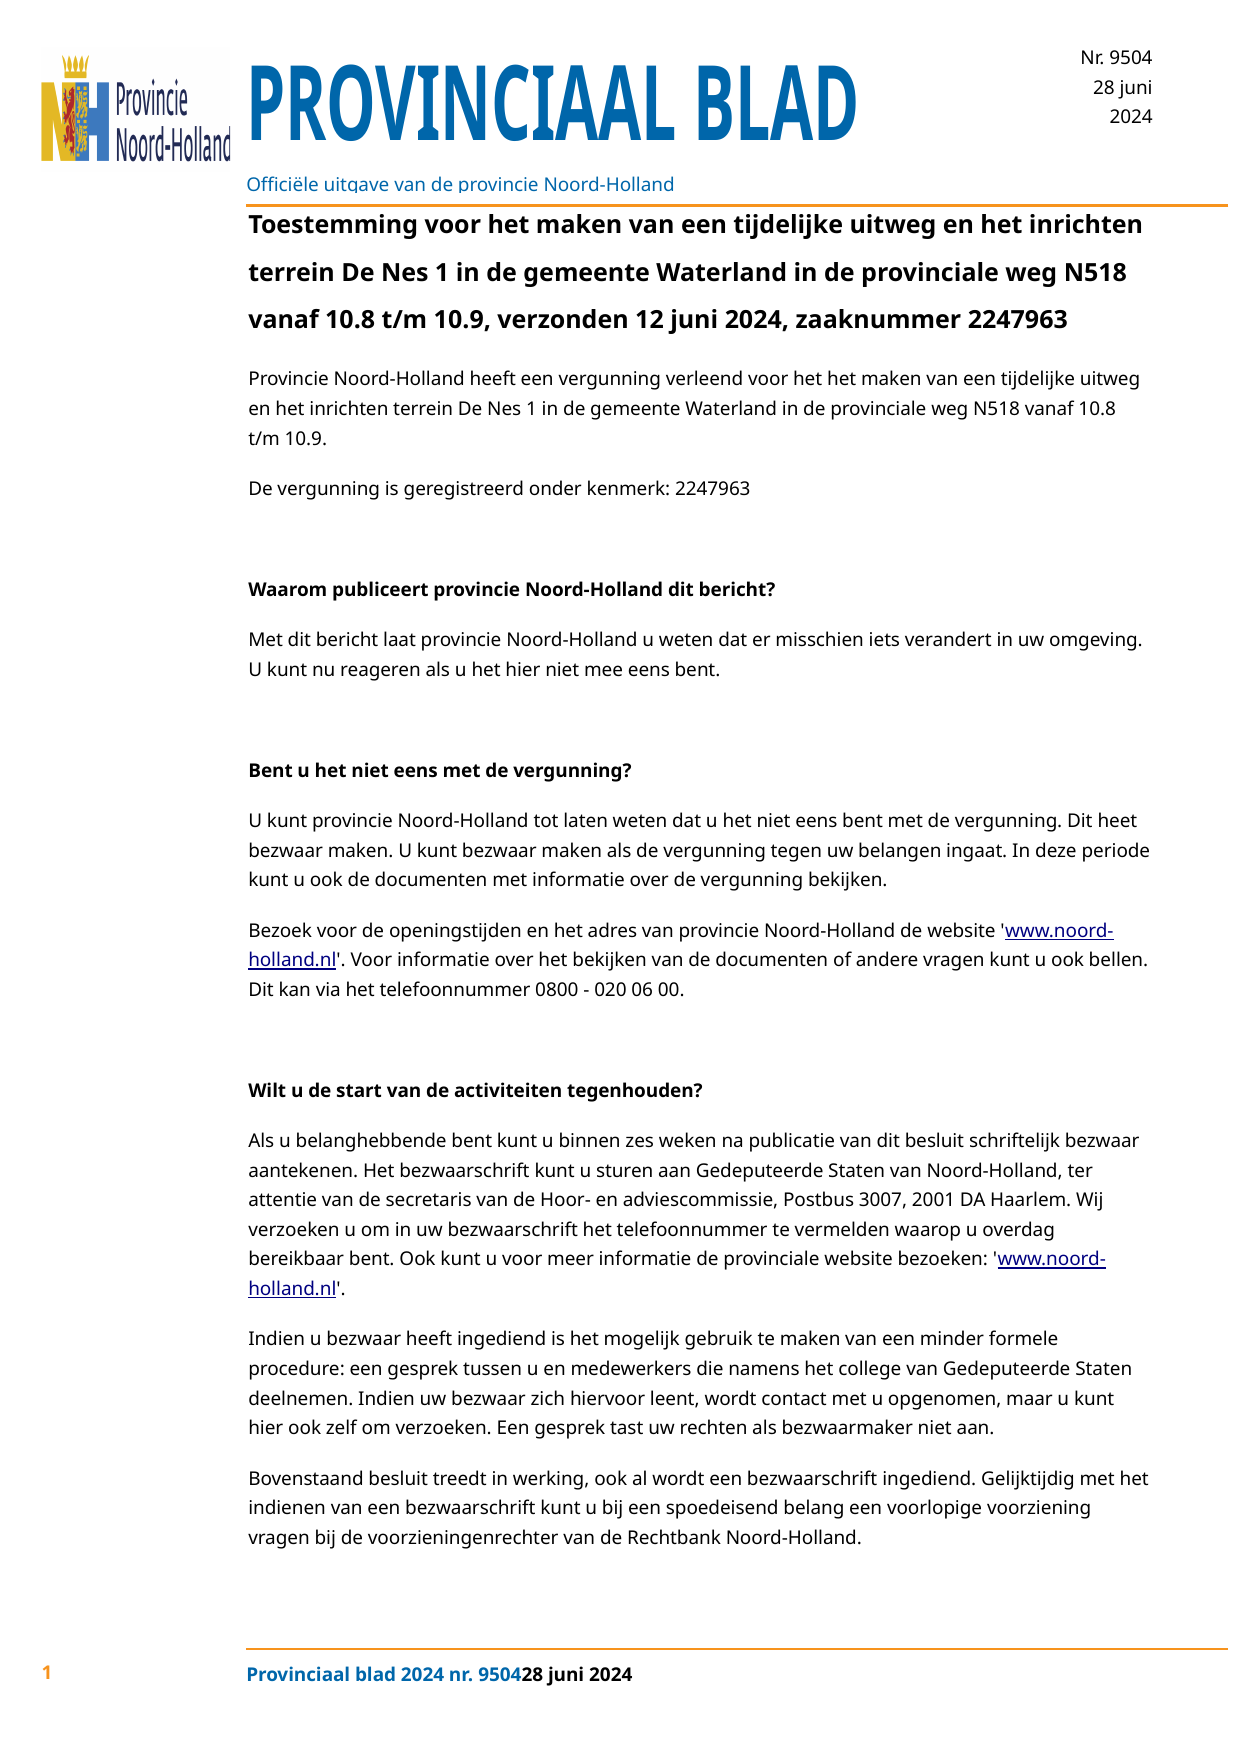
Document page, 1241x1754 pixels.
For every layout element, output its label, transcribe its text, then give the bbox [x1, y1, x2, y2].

text Wilt u de start van de activiteiten tegenhouden? [248, 1077, 1152, 1102]
text U kunt provincie Noord-Holland tot laten weten dat u het niet eens bent met de vergunning. Dit heet bezwaar maken. U kunt bezwaar maken als de vergunning tegen uw belangen ingaat. In deze periode kunt u ook de documenten met informatie over de vergunning bekijken. [248, 807, 1152, 892]
text Indien u bezwaar heeft ingediend is het mogelijk gebruik te maken van een minder formele procedure: een gesprek tussen u en medewerkers die namens het college van Gedeputeerde Staten deelnemen. Indien uw bezwaar zich hiervoor leent, wordt contact met u opgenomen, maar u kunt hier ook zelf om verzoeken. Een gesprek tast uw rechten als bezwaarmaker niet aan. [248, 1326, 1152, 1440]
text Bent u het niet eens met de vergunning? [248, 757, 1152, 782]
text Met dit bericht laat provincie Noord-Holland u weten dat er misschien iets verandert in uw omgeving. U kunt nu reageren als u het hier niet mee eens bent. [248, 626, 1152, 682]
picture [41, 47, 231, 172]
text Bezoek voor de openingstijden en het adres van provincie Noord-Holland de website 'www.noord-holland.nl'. Voor informatie over het bekijken van de documenten of andere vragen kunt u ook bellen. Dit kan via het telefoonnummer 0800 - 020 06 00. [248, 917, 1152, 1002]
text Toestemming voor het maken van een tijdelijke uitweg en het inrichten terrein De Nes 1 in de gemeente Waterland in de provinciale weg N518 vanaf 10.8 t/m 10.9, verzonden 12 juni 2024, zaaknummer 2247963 [248, 207, 1152, 336]
text Als u belanghebbende bent kunt u binnen zes weken na publicatie van dit besluit schriftelijk bezwaar aantekenen. Het bezwaarschrift kunt u sturen aan Gedeputeerde Staten van Noord-Holland, ter attentie van de secretaris van de Hoor- en adviescommissie, Postbus 3007, 2001 DA Haarlem. Wij verzoeken u om in uw bezwaarschrift het telefoonnummer te vermelden waarop u overdag bereikbaar bent. Ook kunt u voor meer informatie de provinciale website bezoeken: 'www.noord-holland.nl'. [248, 1127, 1152, 1301]
text Waarom publiceert provincie Noord-Holland dit bericht? [248, 576, 1152, 602]
text De vergunning is geregistreerd onder kenmerk: 2247963 [248, 475, 1152, 501]
text Provincie Noord-Holland heeft een vergunning verleend voor het het maken van een tijdelijke uitweg en het inrichten terrein De Nes 1 in de gemeente Waterland in de provinciale weg N518 vanaf 10.8 t/m 10.9. [248, 366, 1152, 450]
text Bovenstaand besluit treedt in werking, ook al wordt een bezwaarschrift ingediend. Gelijktijdig met het indienen van een bezwaarschrift kunt u bij een spoedeisend belang een voorlopige voorziening vragen bij de voorzieningenrechter van de Rechtbank Noord-Holland. [248, 1465, 1152, 1549]
